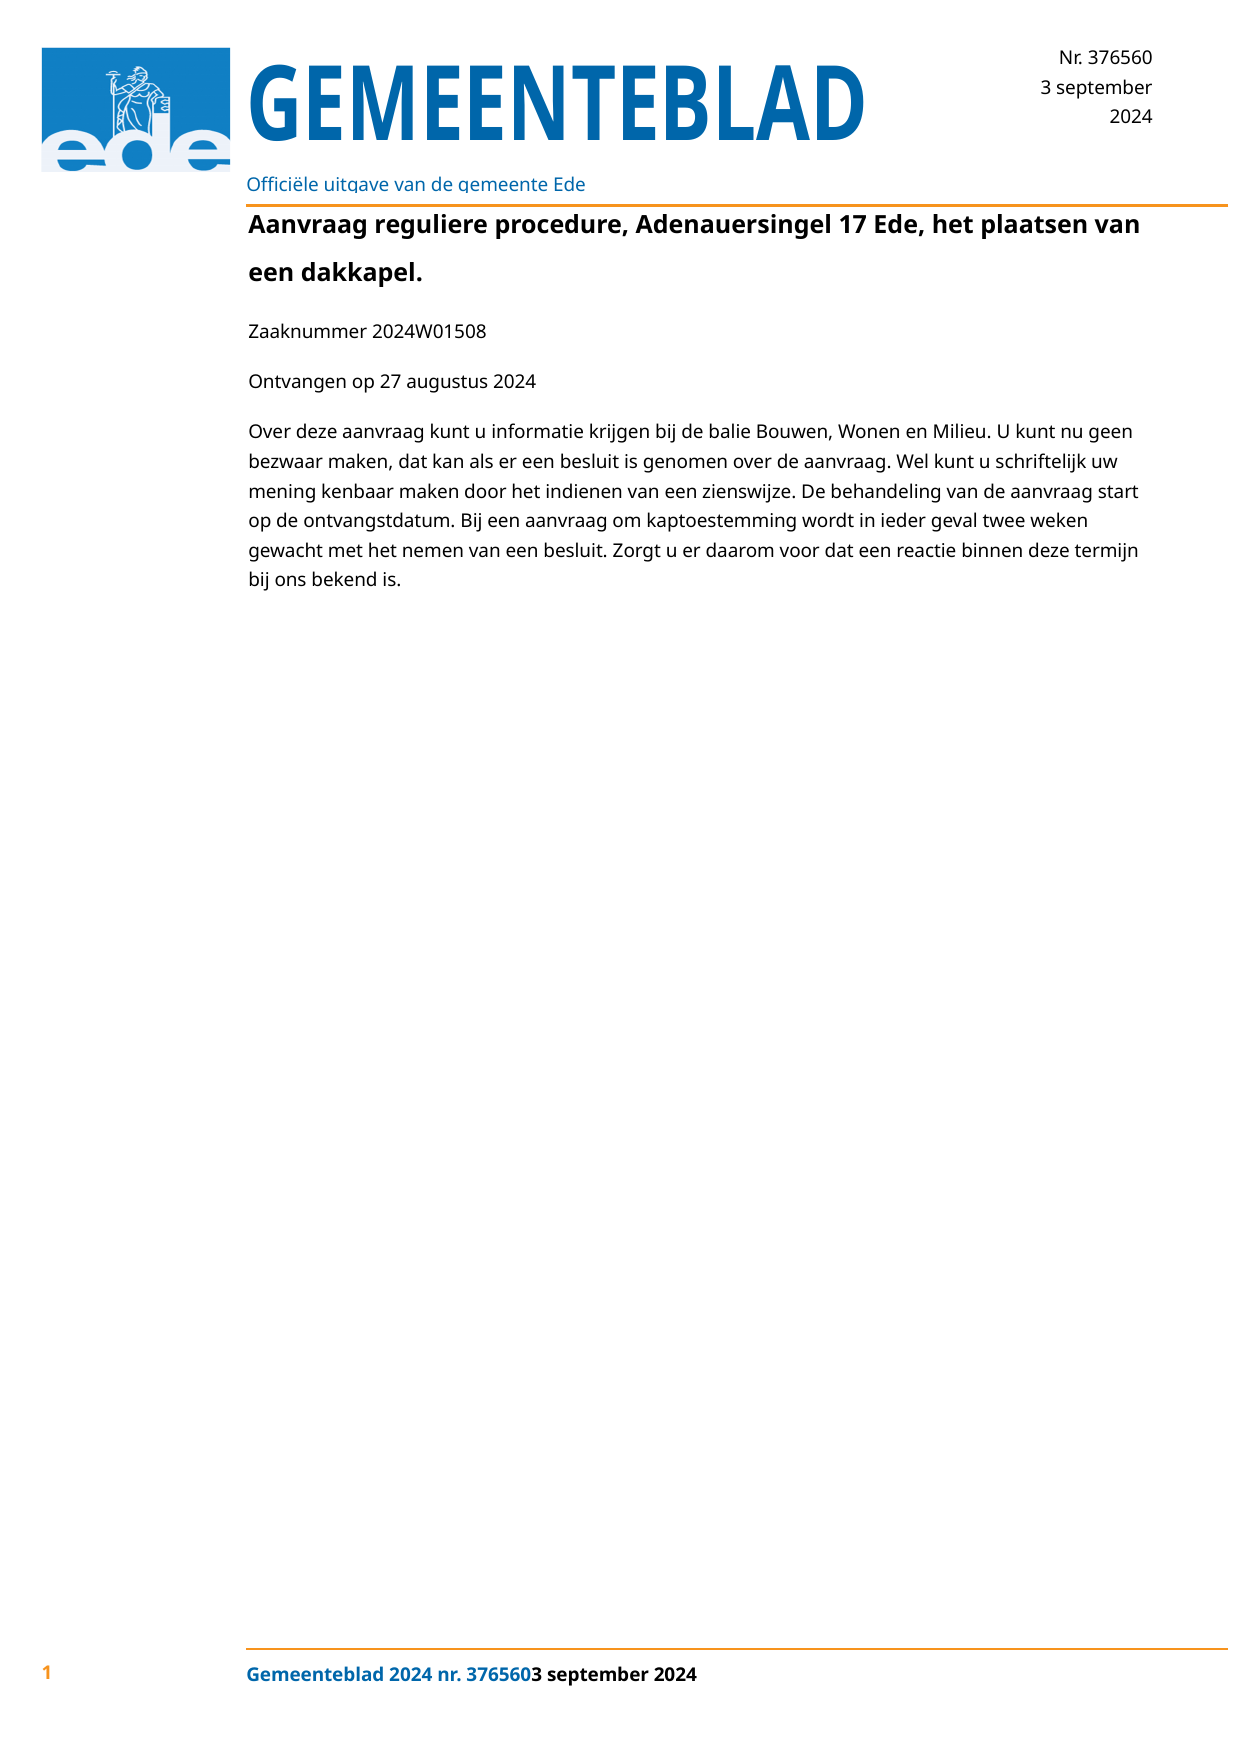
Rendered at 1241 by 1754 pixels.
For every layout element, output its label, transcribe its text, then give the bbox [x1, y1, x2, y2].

text Ontvangen op 27 augustus 2024 [248, 368, 1152, 394]
text Zaaknummer 2024W01508 [248, 318, 1152, 344]
text Aanvraag reguliere procedure, Adenauersingel 17 Ede, het plaatsen van een dakkapel. [248, 207, 1152, 288]
picture [41, 47, 231, 172]
text Over deze aanvraag kunt u informatie krijgen bij de balie Bouwen, Wonen en Milieu. U kunt nu geen bezwaar maken, dat kan als er een besluit is genomen over de aanvraag. Wel kunt u schriftelijk uw mening kenbaar maken door het indienen van een zienswijze. De behandeling van de aanvraag start op de ontvangstdatum. Bij een aanvraag om kaptoestemming wordt in ieder geval twee weken gewacht met het nemen van een besluit. Zorgt u er daarom voor dat een reactie binnen deze termijn bij ons bekend is. [248, 419, 1152, 592]
